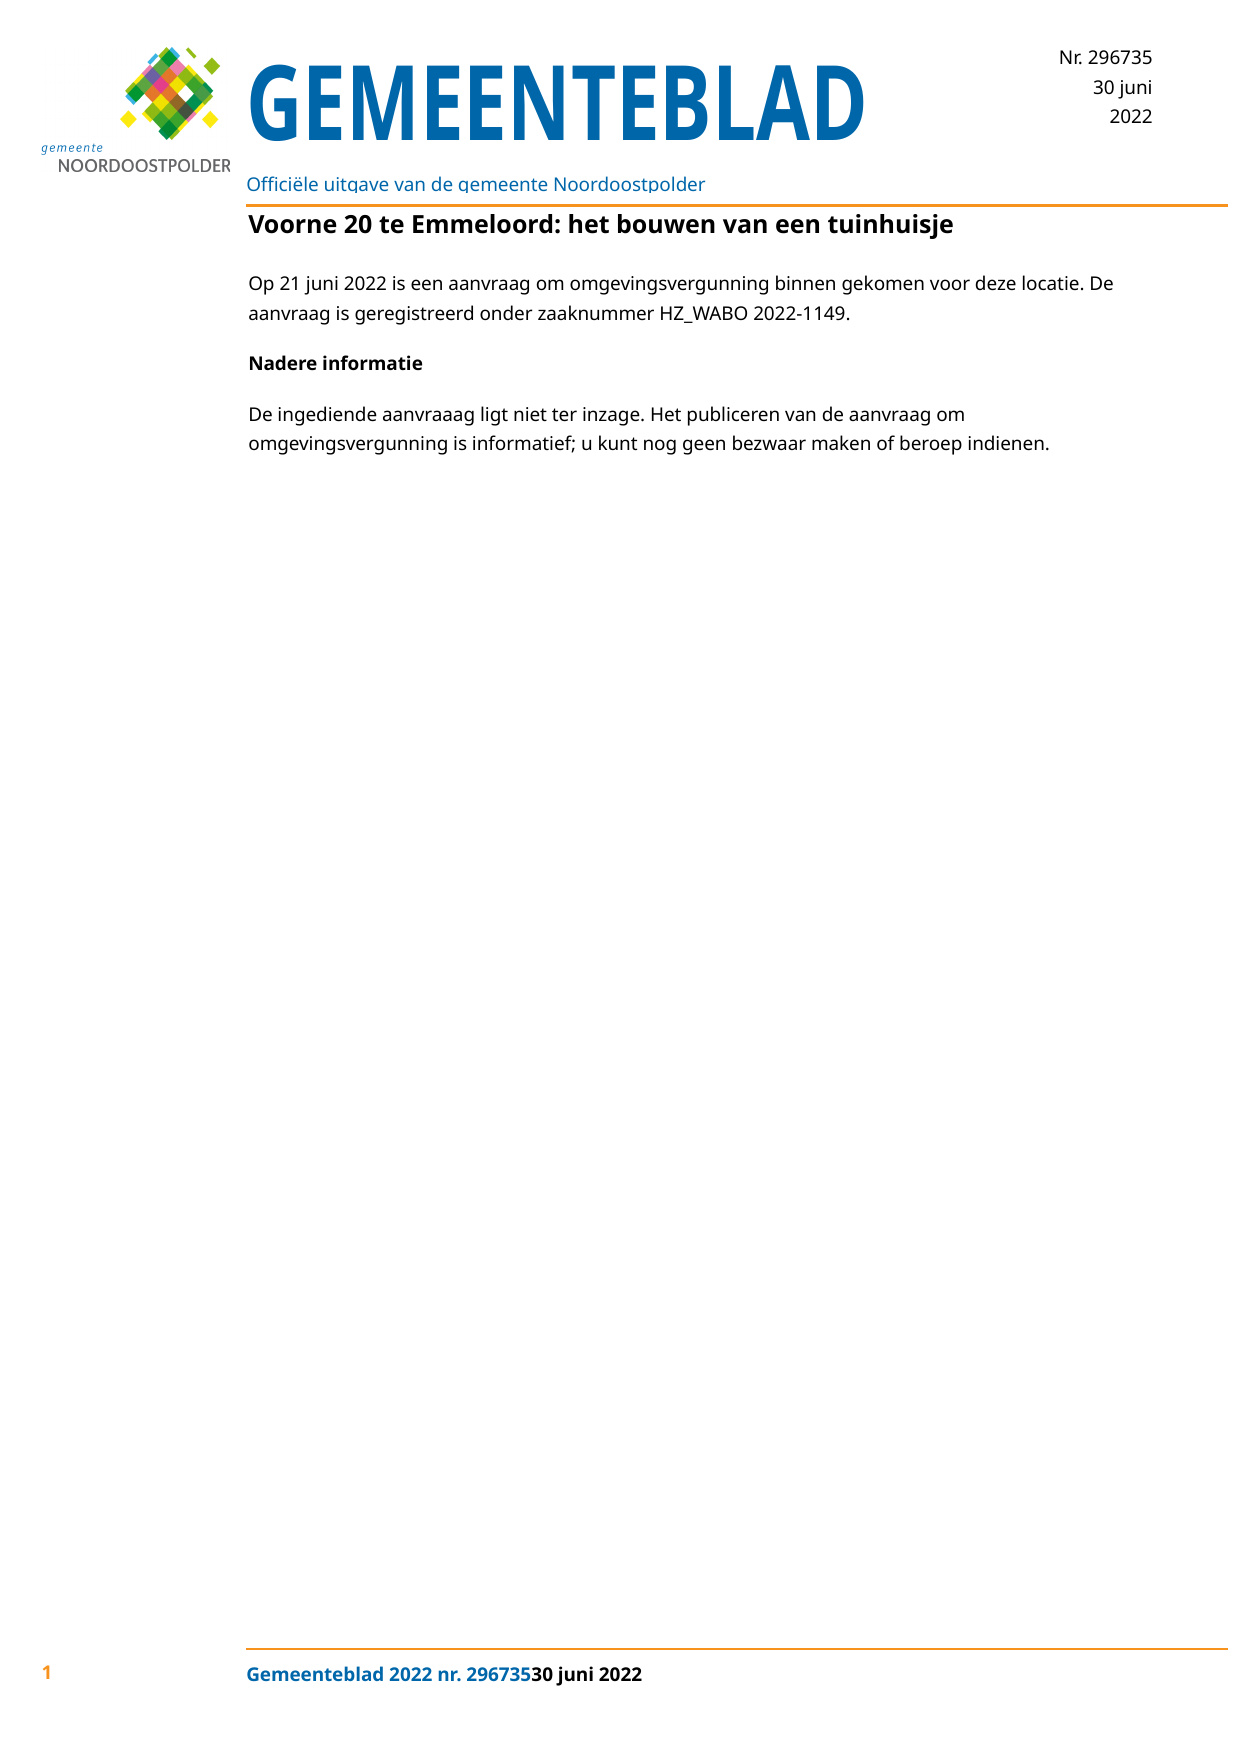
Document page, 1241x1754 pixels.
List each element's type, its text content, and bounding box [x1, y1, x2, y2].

text Nadere informatie [248, 350, 1152, 376]
picture [41, 47, 231, 172]
text Voorne 20 te Emmeloord: het bouwen van een tuinhuisje [248, 207, 1152, 241]
text Op 21 juni 2022 is een aanvraag om omgevingsvergunning binnen gekomen voor deze locatie. De aanvraag is geregistreerd onder zaaknummer HZ_WABO 2022-1149. [248, 270, 1152, 326]
text De ingediende aanvraaag ligt niet ter inzage. Het publiceren van de aanvraag om omgevingsvergunning is informatief; u kunt nog geen bezwaar maken of beroep indienen. [248, 401, 1152, 456]
